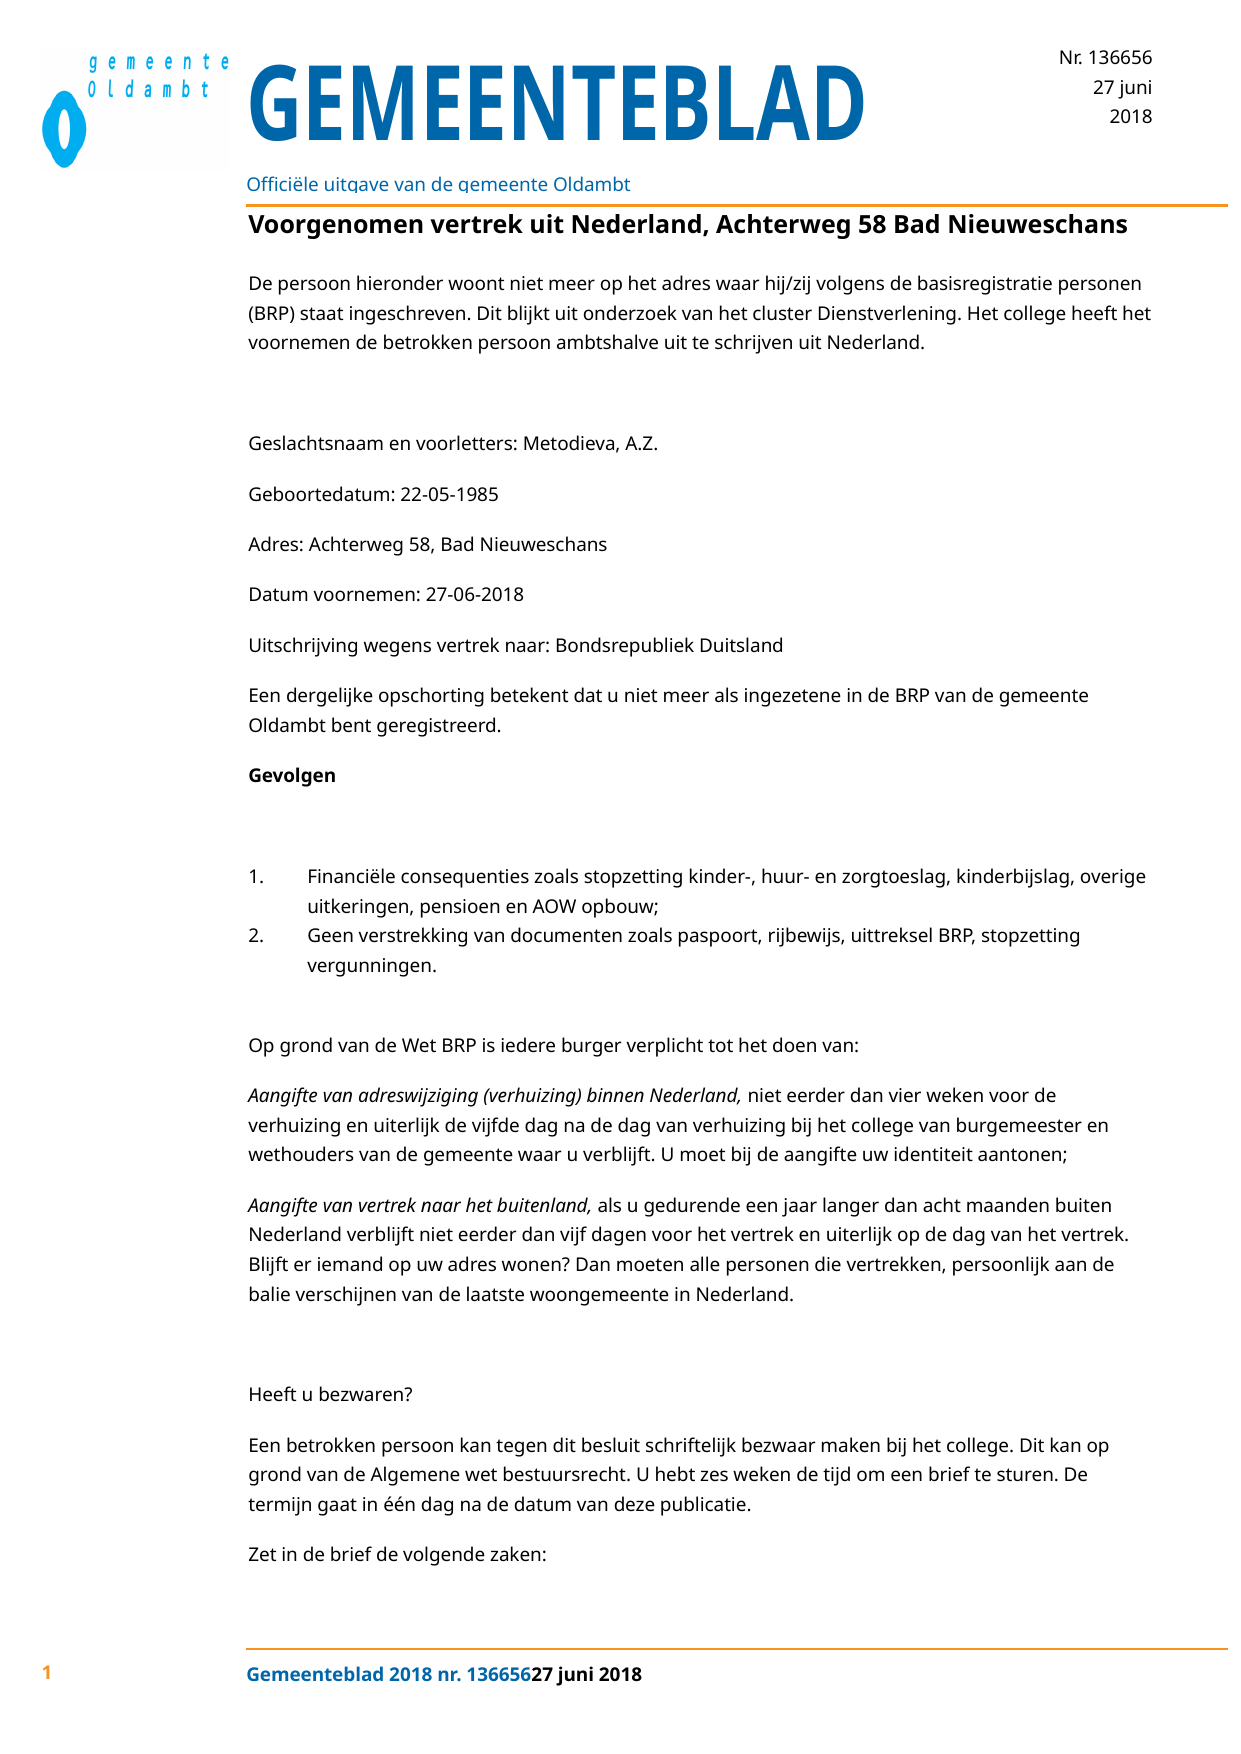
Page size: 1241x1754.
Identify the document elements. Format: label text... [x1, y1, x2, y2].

text Aangifte van adreswijziging (verhuizing) binnen Nederland, niet eerder dan vier weken voor de verhuizing en uiterlijk de vijfde dag na de dag van verhuizing bij het college van burgemeester en wethouders van de gemeente waar u verblijft. U moet bij de aangifte uw identiteit aantonen; [248, 1082, 1152, 1167]
text Gevolgen [248, 762, 1152, 788]
text De persoon hieronder woont niet meer op het adres waar hij/zij volgens de basisregistratie personen (BRP) staat ingeschreven. Dit blijkt uit onderzoek van het cluster Dienstverlening. Het college heeft het voornemen de betrokken persoon ambtshalve uit te schrijven uit Nederland. [248, 270, 1152, 355]
list Geen verstrekking van documenten zoals paspoort, rijbewijs, uittreksel BRP, stopzetting vergunningen. [248, 922, 1152, 978]
text Datum voornemen: 27-06-2018 [248, 582, 1152, 607]
list Financiële consequenties zoals stopzetting kinder-, huur- en zorgtoeslag, kinderbijslag, overige uitkeringen, pensioen en AOW opbouw; [248, 863, 1152, 918]
text Uitschrijving wegens vertrek naar: Bondsrepubliek Duitsland [248, 632, 1152, 658]
text Adres: Achterweg 58, Bad Nieuweschans [248, 531, 1152, 557]
text Op grond van de Wet BRP is iedere burger verplicht tot het doen van: [248, 1032, 1152, 1058]
text Voorgenomen vertrek uit Nederland, Achterweg 58 Bad Nieuweschans [248, 207, 1152, 241]
text Heeft u bezwaren? [248, 1382, 1152, 1407]
text Een betrokken persoon kan tegen dit besluit schriftelijk bezwaar maken bij het college. Dit kan op grond van de Algemene wet bestuursrecht. U hebt zes weken de tijd om een brief te sturen. De termijn gaat in één dag na de datum van deze publicatie. [248, 1432, 1152, 1517]
text Een dergelijke opschorting betekent dat u niet meer als ingezetene in de BRP van de gemeente Oldambt bent geregistreerd. [248, 682, 1152, 738]
text Geslachtsnaam en voorletters: Metodieva, A.Z. [248, 430, 1152, 456]
picture [41, 47, 231, 172]
text Geboortedatum: 22-05-1985 [248, 481, 1152, 506]
text Aangifte van vertrek naar het buitenland, als u gedurende een jaar langer dan acht maanden buiten Nederland verblijft niet eerder dan vijf dagen voor het vertrek en uiterlijk op de dag van het vertrek. Blijft er iemand op uw adres wonen? Dan moeten alle personen die vertrekken, persoonlijk aan de balie verschijnen van de laatste woongemeente in Nederland. [248, 1192, 1152, 1306]
text Zet in de brief de volgende zaken: [248, 1542, 1152, 1567]
